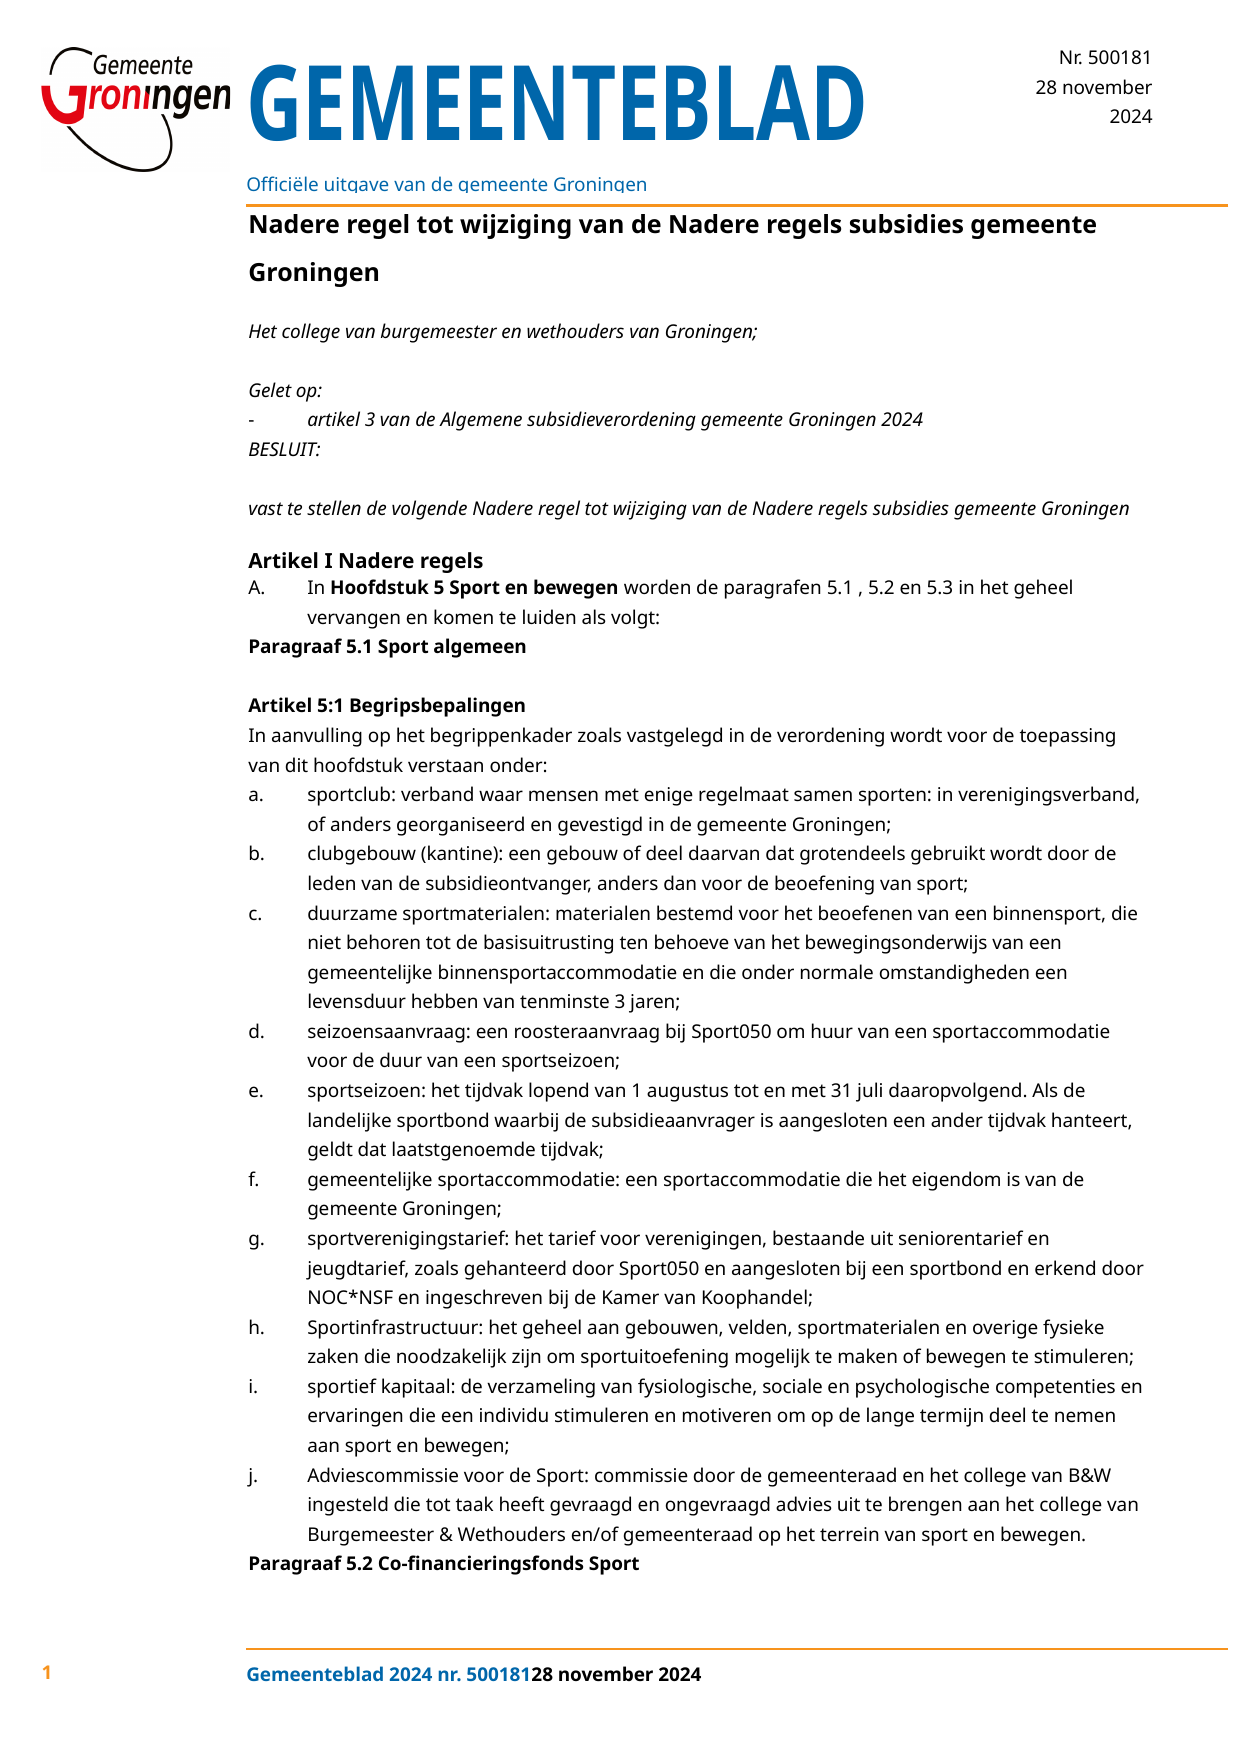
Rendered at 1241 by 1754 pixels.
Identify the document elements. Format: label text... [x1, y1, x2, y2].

text Gelet op: [248, 377, 1152, 403]
text BESLUIT: [248, 436, 1152, 462]
list duurzame sportmaterialen: materialen bestemd voor het beoefenen van een binnensport, die niet behoren tot de basisuitrusting ten behoeve van het bewegingsonderwijs van een gemeentelijke binnensportaccommodatie en die onder normale omstandigheden een levensduur hebben van tenminste 3 jaren; [248, 900, 1152, 1014]
text vast te stellen de volgende Nadere regel tot wijziging van de Nadere regels subsidies gemeente Groningen [248, 495, 1152, 521]
list Adviescommissie voor de Sport: commissie door de gemeenteraad en het college van B&W ingesteld die tot taak heeft gevraagd en ongevraagd advies uit te brengen aan het college van Burgemeester & Wethouders en/of gemeenteraad op het terrein van sport en bewegen. [248, 1462, 1152, 1547]
picture [41, 47, 231, 172]
list Sportinfrastructuur: het geheel aan gebouwen, velden, sportmaterialen en overige fysieke zaken die noodzakelijk zijn om sportuitoefening mogelijk te maken of bewegen te stimuleren; [248, 1314, 1152, 1369]
text In aanvulling op het begrippenkader zoals vastgelegd in de verordening wordt voor de toepassing van dit hoofdstuk verstaan onder: [248, 722, 1152, 777]
list clubgebouw (kantine): een gebouw of deel daarvan dat grotendeels gebruikt wordt door de leden van de subsidieontvanger, anders dan voor de beoefening van sport; [248, 841, 1152, 896]
text Paragraaf 5.2 Co-financieringsfonds Sport [248, 1551, 1152, 1576]
text Nadere regel tot wijziging van de Nadere regels subsidies gemeente Groningen [248, 207, 1152, 288]
list sportverenigingstarief: het tarief voor verenigingen, bestaande uit seniorentarief en jeugdtarief, zoals gehanteerd door Sport050 en aangesloten bij een sportbond en erkend door NOC*NSF en ingeschreven bij de Kamer van Koophandel; [248, 1225, 1152, 1310]
list sportseizoen: het tijdvak lopend van 1 augustus tot en met 31 juli daaropvolgend. Als de landelijke sportbond waarbij de subsidieaanvrager is aangesloten een ander tijdvak hanteert, geldt dat laatstgenoemde tijdvak; [248, 1077, 1152, 1162]
list In Hoofdstuk 5 Sport en bewegen worden de paragrafen 5.1 , 5.2 en 5.3 in het geheel vervangen en komen te luiden als volgt: [248, 574, 1152, 629]
text Artikel I Nadere regels [248, 546, 1152, 574]
list sportclub: verband waar mensen met enige regelmaat samen sporten: in verenigingsverband, of anders georganiseerd en gevestigd in de gemeente Groningen; [248, 781, 1152, 837]
list artikel 3 van de Algemene subsidieverordening gemeente Groningen 2024 [248, 407, 1152, 432]
list sportief kapitaal: de verzameling van fysiologische, sociale en psychologische competenties en ervaringen die een individu stimuleren en motiveren om op de lange termijn deel te nemen aan sport en bewegen; [248, 1373, 1152, 1458]
text Artikel 5:1 Begripsbepalingen [248, 693, 1152, 718]
list gemeentelijke sportaccommodatie: een sportaccommodatie die het eigendom is van de gemeente Groningen; [248, 1166, 1152, 1221]
text Het college van burgemeester en wethouders van Groningen; [248, 318, 1152, 344]
list seizoensaanvraag: een roosteraanvraag bij Sport050 om huur van een sportaccommodatie voor de duur van een sportseizoen; [248, 1018, 1152, 1073]
text Paragraaf 5.1 Sport algemeen [248, 633, 1152, 659]
